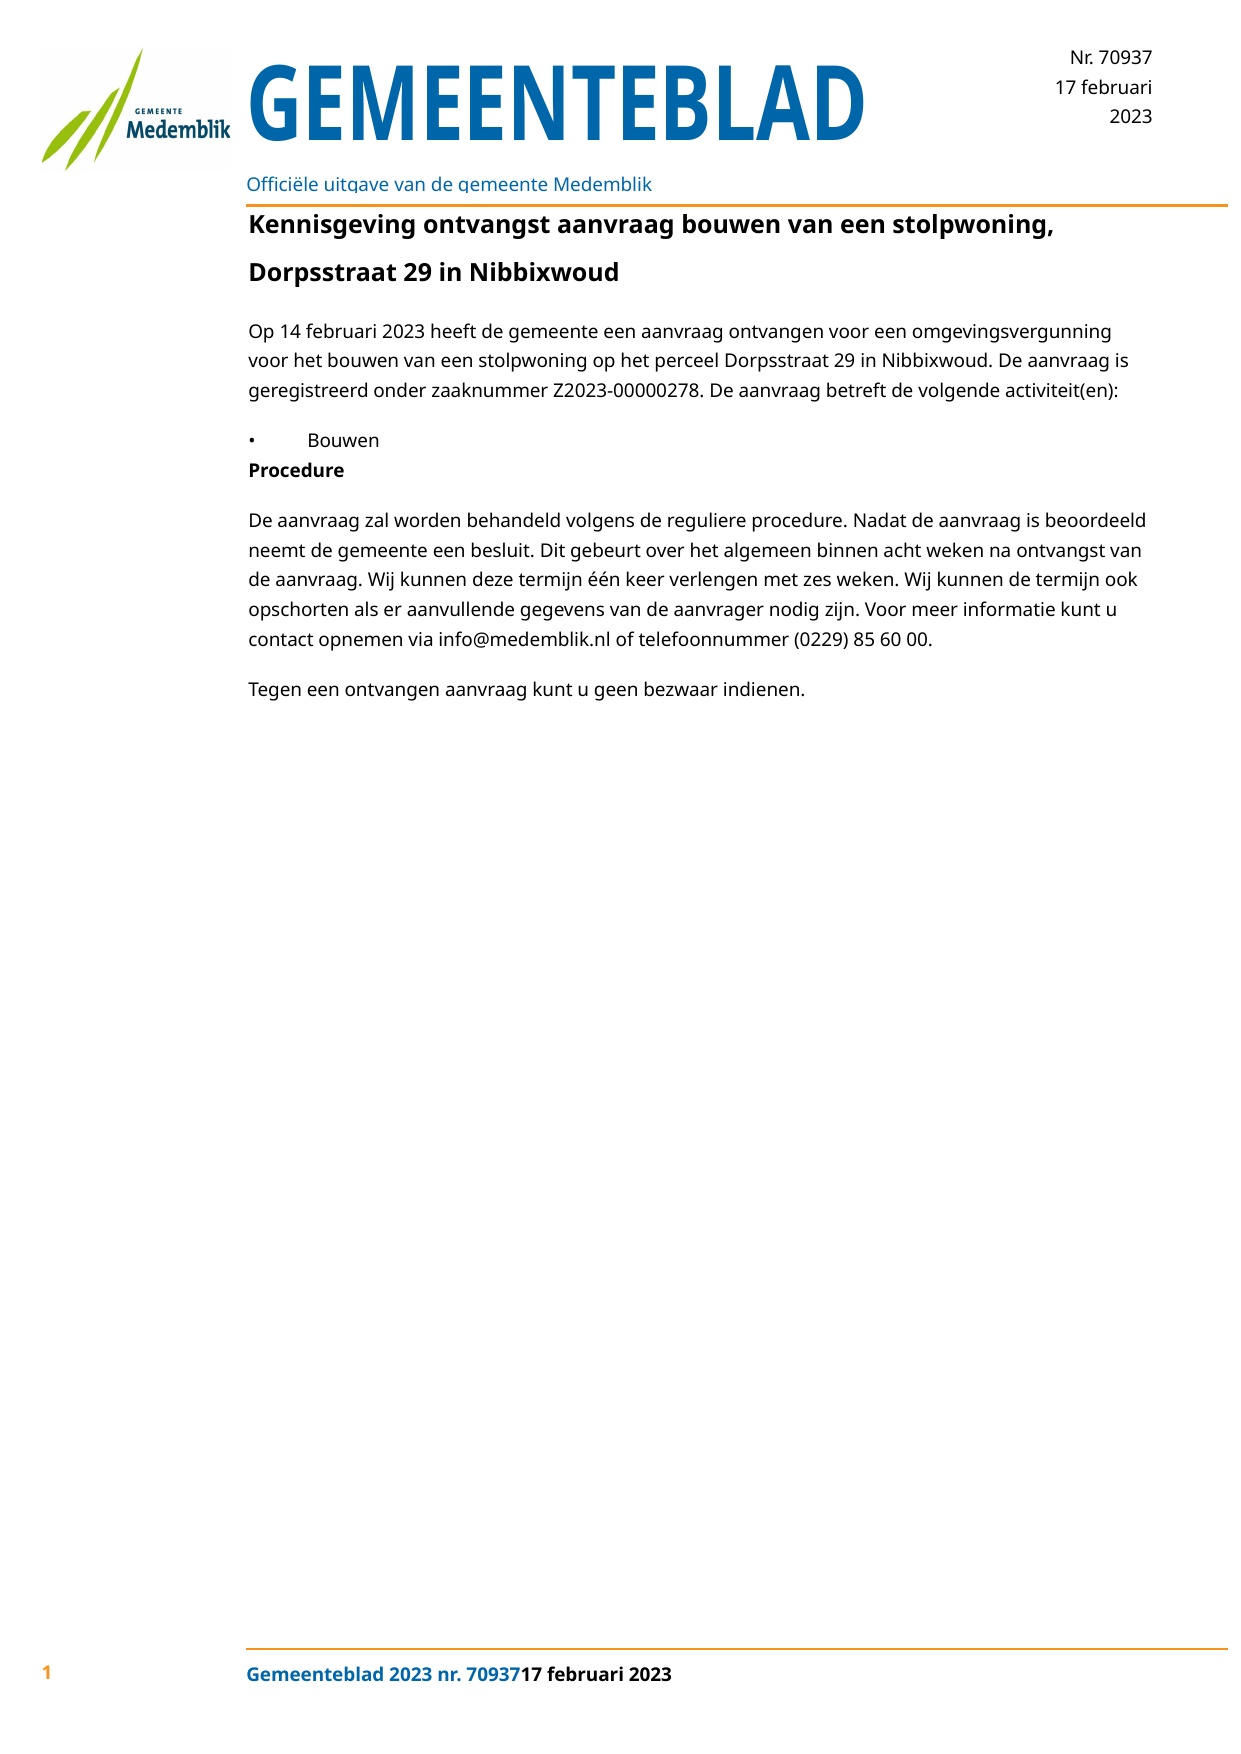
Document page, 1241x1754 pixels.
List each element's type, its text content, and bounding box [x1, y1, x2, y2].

picture [41, 47, 231, 172]
text Procedure [248, 457, 1152, 483]
text De aanvraag zal worden behandeld volgens de reguliere procedure. Nadat de aanvraag is beoordeeld neemt de gemeente een besluit. Dit gebeurt over het algemeen binnen acht weken na ontvangst van de aanvraag. Wij kunnen deze termijn één keer verlengen met zes weken. Wij kunnen de termijn ook opschorten als er aanvullende gegevens van de aanvrager nodig zijn. Voor meer informatie kunt u contact opnemen via info@medemblik.nl of telefoonnummer (0229) 85 60 00. [248, 507, 1152, 652]
text Tegen een ontvangen aanvraag kunt u geen bezwaar indienen. [248, 676, 1152, 702]
text Op 14 februari 2023 heeft de gemeente een aanvraag ontvangen voor een omgevingsvergunning voor het bouwen van een stolpwoning op het perceel Dorpsstraat 29 in Nibbixwoud. De aanvraag is geregistreerd onder zaaknummer Z2023-00000278. De aanvraag betreft de volgende activiteit(en): [248, 318, 1152, 403]
list Bouwen [248, 427, 1152, 453]
text Kennisgeving ontvangst aanvraag bouwen van een stolpwoning, Dorpsstraat 29 in Nibbixwoud [248, 207, 1152, 288]
